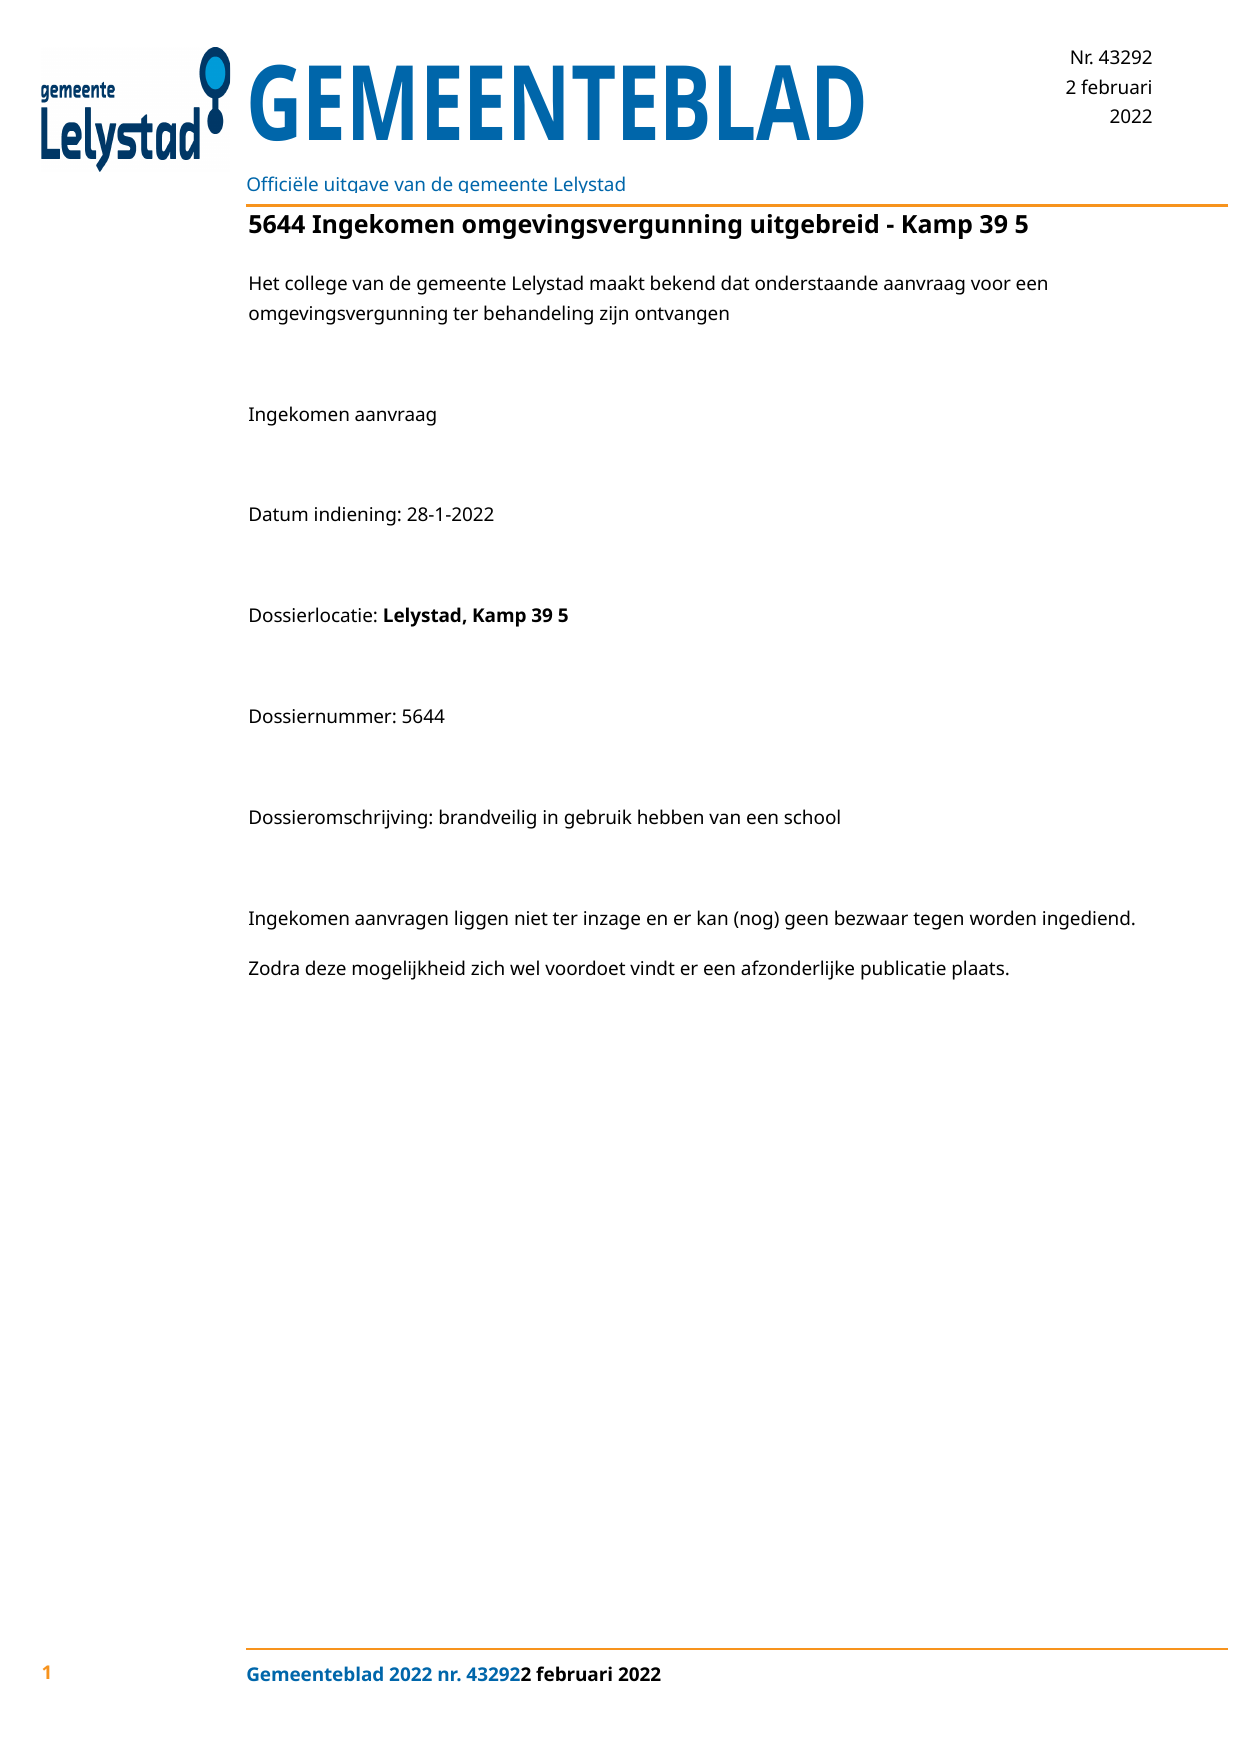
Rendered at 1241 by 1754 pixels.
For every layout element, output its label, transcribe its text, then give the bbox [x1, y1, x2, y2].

text Dossiernummer: 5644 [248, 703, 1152, 729]
text Datum indiening: 28-1-2022 [248, 502, 1152, 527]
picture [41, 47, 231, 172]
text Ingekomen aanvraag [248, 401, 1152, 426]
text Dossieromschrijving: brandveilig in gebruik hebben van een school [248, 804, 1152, 830]
text Dossierlocatie: Lelystad, Kamp 39 5 [248, 602, 1152, 628]
text Het college van de gemeente Lelystad maakt bekend dat onderstaande aanvraag voor een omgevingsvergunning ter behandeling zijn ontvangen [248, 270, 1152, 326]
text Ingekomen aanvragen liggen niet ter inzage en er kan (nog) geen bezwaar tegen worden ingediend. [248, 905, 1152, 931]
text 5644 Ingekomen omgevingsvergunning uitgebreid - Kamp 39 5 [248, 207, 1152, 241]
text Zodra deze mogelijkheid zich wel voordoet vindt er een afzonderlijke publicatie plaats. [248, 955, 1152, 981]
